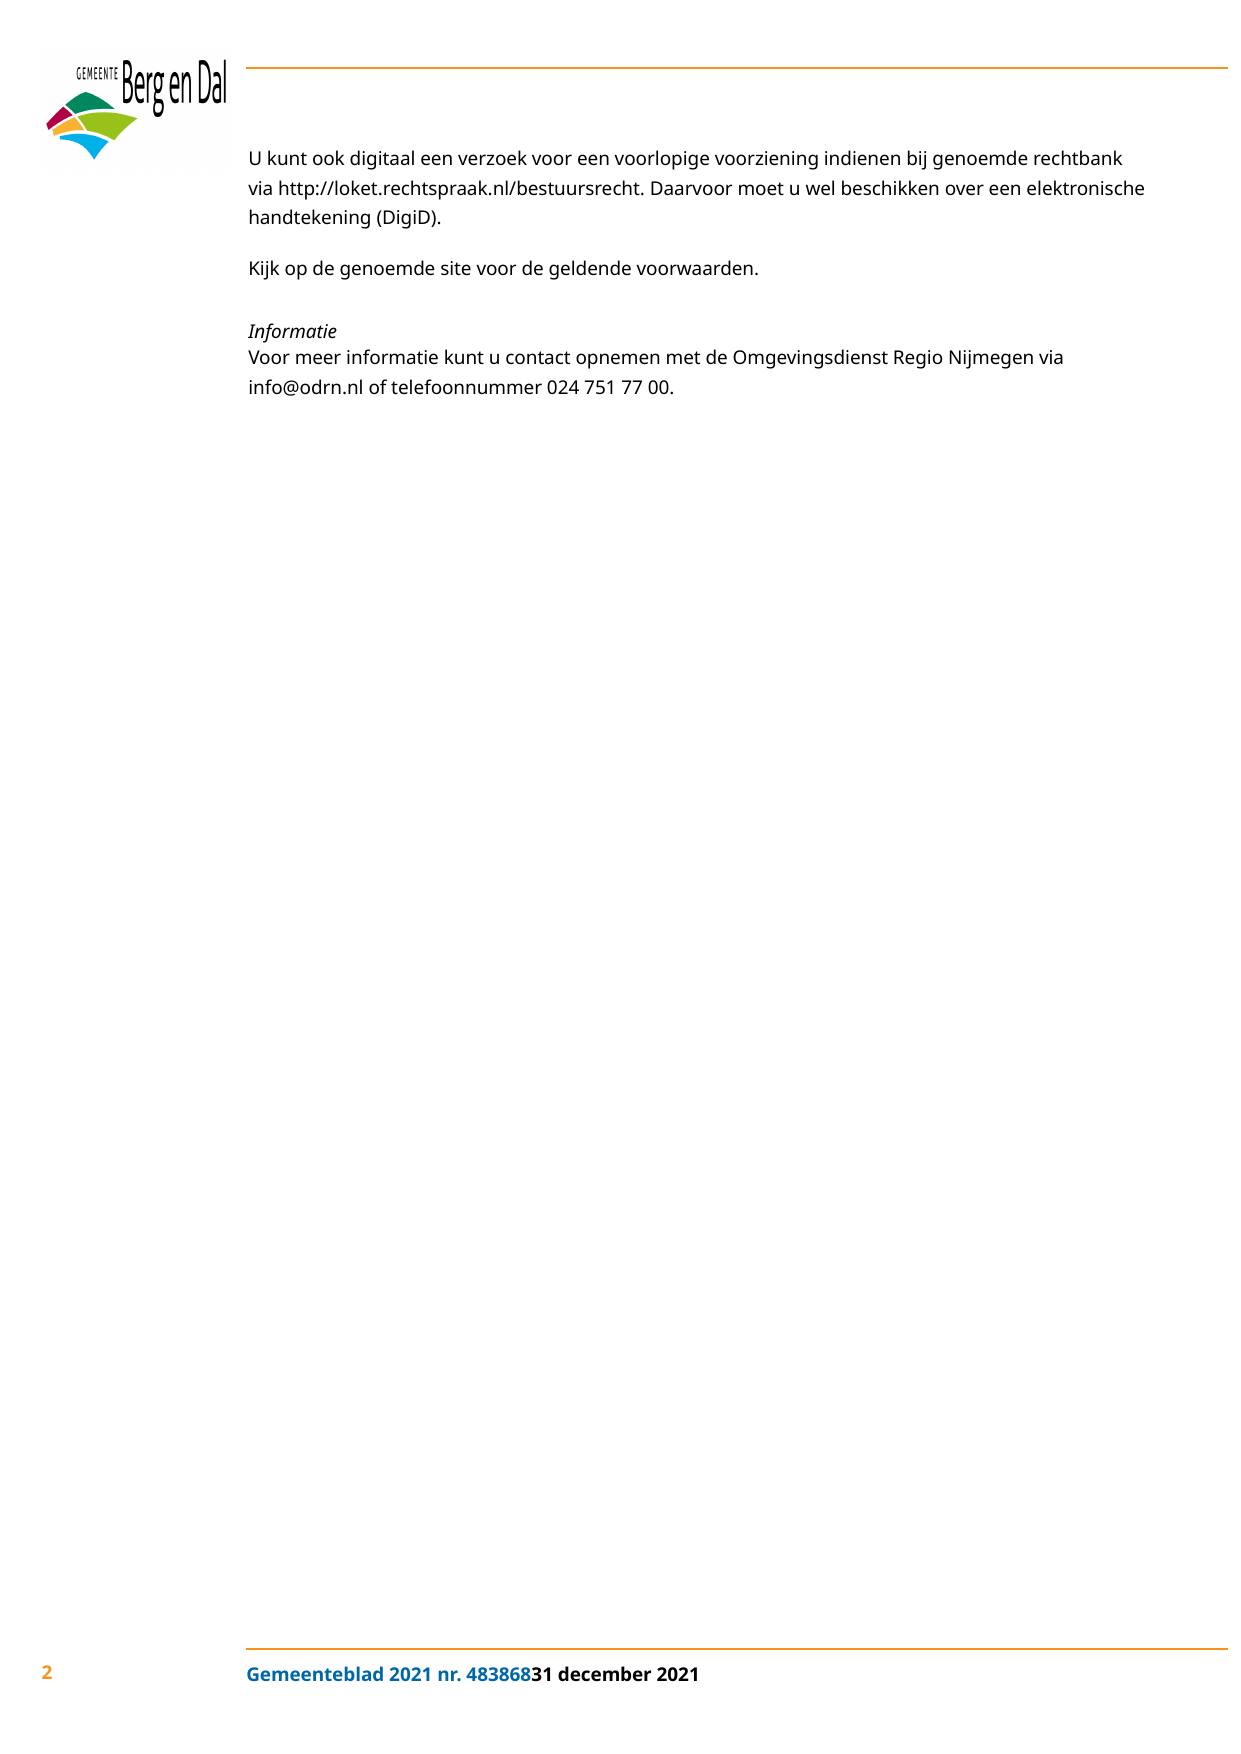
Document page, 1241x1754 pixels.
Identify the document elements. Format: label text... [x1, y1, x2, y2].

text Kijk op de genoemde site voor de geldende voorwaarden. [248, 255, 1152, 281]
text U kunt ook digitaal een verzoek voor een voorlopige voorziening indienen bij genoemde rechtbank via http://loket.rechtspraak.nl/bestuursrecht. Daarvoor moet u wel beschikken over een elektronische handtekening (DigiD). [248, 145, 1152, 230]
text Voor meer informatie kunt u contact opnemen met de Omgevingsdienst Regio Nijmegen via info@odrn.nl of telefoonnummer 024 751 77 00. [248, 344, 1152, 400]
picture [41, 47, 231, 172]
text Informatie [248, 319, 1152, 344]
